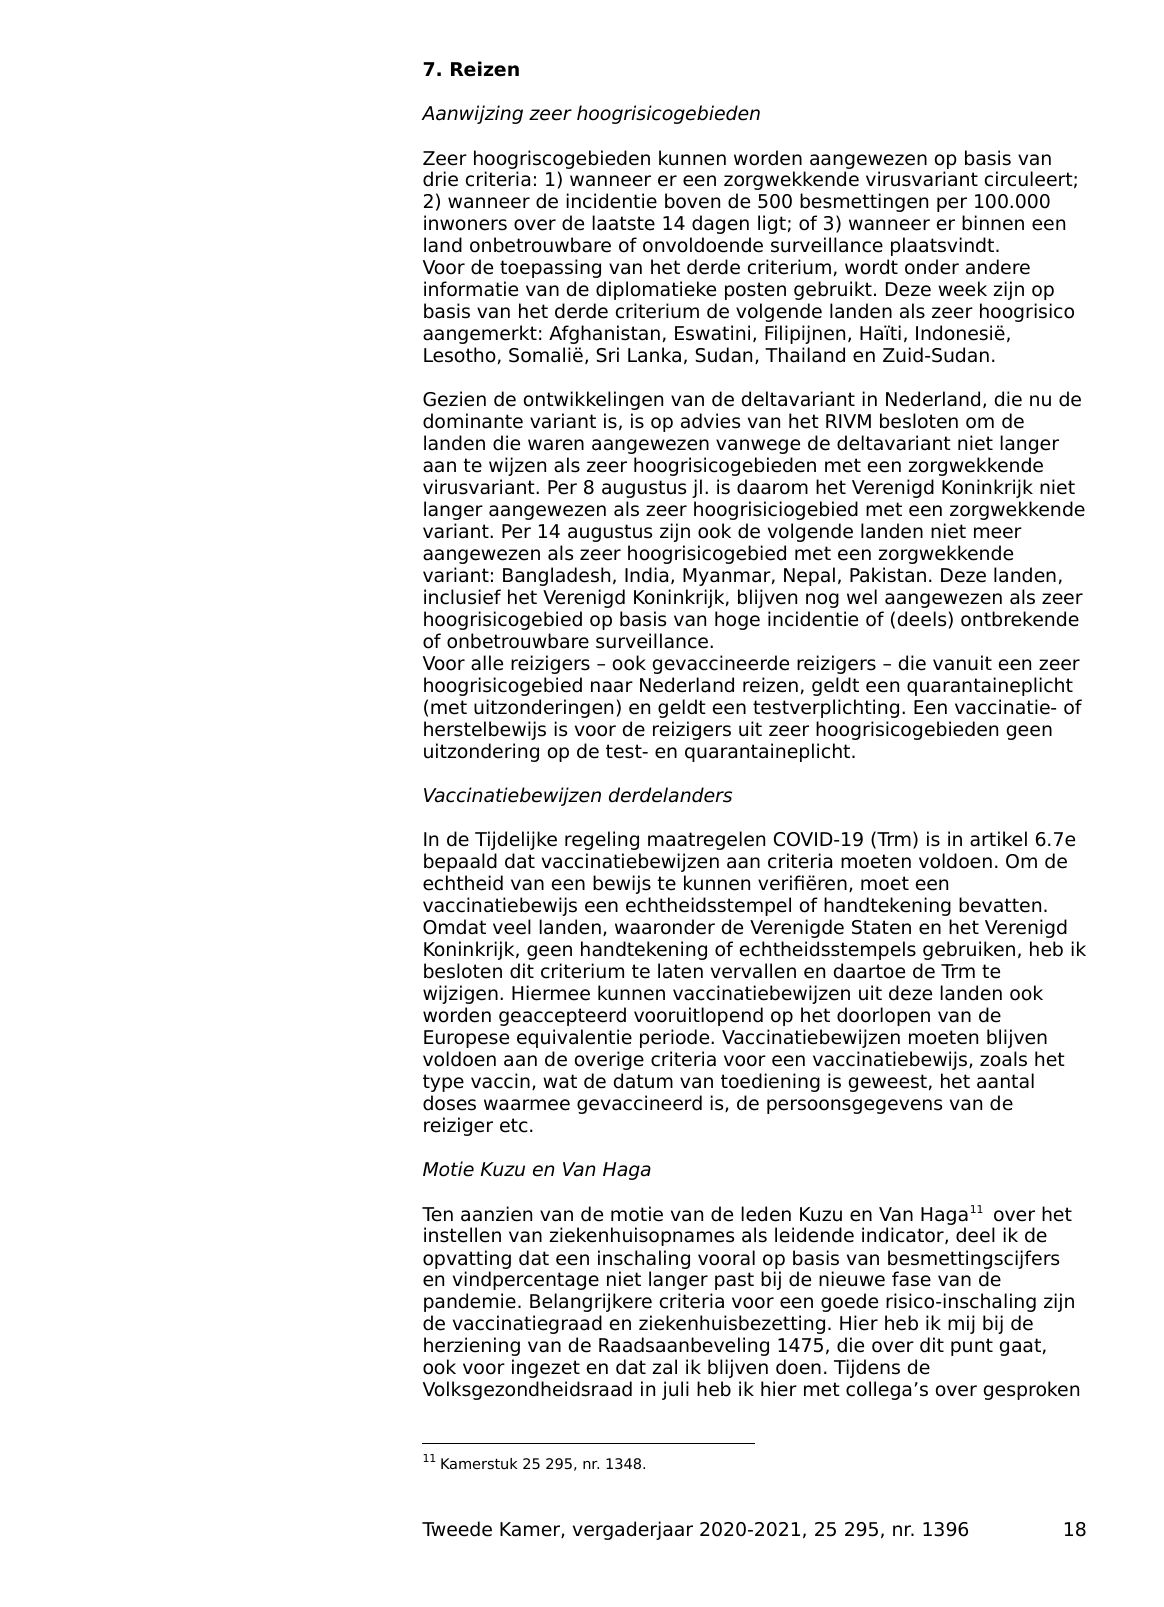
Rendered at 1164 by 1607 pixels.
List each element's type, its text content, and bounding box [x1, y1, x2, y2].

text Ten aanzien van de motie van de leden Kuzu en Van Haga over het instellen van ziekenhuisopnames als leidende indicator, deel ik de opvatting dat een inschaling vooral op basis van besmettingscijfers en vindpercentage niet langer past bij de nieuwe fase van de pandemie. Belangrijkere criteria voor een goede risico-inschaling zijn de vaccinatiegraad en ziekenhuisbezetting. Hier heb ik mij bij de herziening van de Raadsaanbeveling 1475, die over dit punt gaat, ook voor ingezet en dat zal ik blijven doen. Tijdens de Volksgezondheidsraad in juli heb ik hier met collega’s over gesproken [422, 1203, 1087, 1401]
text Gezien de ontwikkelingen van de deltavariant in Nederland, die nu de dominante variant is, is op advies van het RIVM besloten om de landen die waren aangewezen vanwege de deltavariant niet langer aan te wijzen als zeer hoogrisicogebieden met een zorgwekkende virusvariant. Per 8 augustus jl. is daarom het Verenigd Koninkrijk niet langer aangewezen als zeer hoogrisiciogebied met een zorgwekkende variant. Per 14 augustus zijn ook de volgende landen niet meer aangewezen als zeer hoogrisicogebied met een zorgwekkende variant: Bangladesh, India, Myanmar, Nepal, Pakistan. Deze landen, inclusief het Verenigd Koninkrijk, blijven nog wel aangewezen als zeer hoogrisicogebied op basis van hoge incidentie of (deels) ontbrekende of onbetrouwbare surveillance. [422, 389, 1087, 653]
text Voor de toepassing van het derde criterium, wordt onder andere informatie van de diplomatieke posten gebruikt. Deze week zijn op basis van het derde criterium de volgende landen als zeer hoogrisico aangemerkt: Afghanistan, Eswatini, Filipijnen, Haïti, Indonesië, Lesotho, Somalië, Sri Lanka, Sudan, Thailand en Zuid-Sudan. [422, 257, 1087, 367]
subtitle Aanwijzing zeer hoogrisicogebieden [422, 103, 1087, 125]
text In de Tijdelijke regeling maatregelen COVID-19 (Trm) is in artikel 6.7e bepaald dat vaccinatiebewijzen aan criteria moeten voldoen. Om de echtheid van een bewijs te kunnen verifiëren, moet een vaccinatiebewijs een echtheidsstempel of handtekening bevatten. Omdat veel landen, waaronder de Verenigde Staten en het Verenigd Koninkrijk, geen handtekening of echtheidsstempels gebruiken, heb ik besloten dit criterium te laten vervallen en daartoe de Trm te wijzigen. Hiermee kunnen vaccinatiebewijzen uit deze landen ook worden geaccepteerd vooruitlopend op het doorlopen van de Europese equivalentie periode. Vaccinatiebewijzen moeten blijven voldoen aan de overige criteria voor een vaccinatiebewijs, zoals het type vaccin, wat de datum van toediening is geweest, het aantal doses waarmee gevaccineerd is, de persoonsgegevens van de reiziger etc. [422, 829, 1087, 1137]
text Voor alle reizigers – ook gevaccineerde reizigers – die vanuit een zeer hoogrisicogebied naar Nederland reizen, geldt een quarantaineplicht (met uitzonderingen) en geldt een testverplichting. Een vaccinatie- of herstelbewijs is voor de reizigers uit zeer hoogrisicogebieden geen uitzondering op de test- en quarantaineplicht. [422, 653, 1087, 763]
subtitle Vaccinatiebewijzen derdelanders [422, 785, 1087, 807]
text Kamerstuk 25 295, nr. 1348. [422, 1452, 1087, 1474]
subtitle Motie Kuzu en Van Haga [422, 1159, 1087, 1181]
text Zeer hoogriscogebieden kunnen worden aangewezen op basis van drie criteria: 1) wanneer er een zorgwekkende virusvariant circuleert; 2) wanneer de incidentie boven de 500 besmettingen per 100.000 inwoners over de laatste 14 dagen ligt; of 3) wanneer er binnen een land onbetrouwbare of onvoldoende surveillance plaatsvindt. [422, 147, 1087, 257]
subtitle 7. Reizen [422, 59, 1087, 81]
